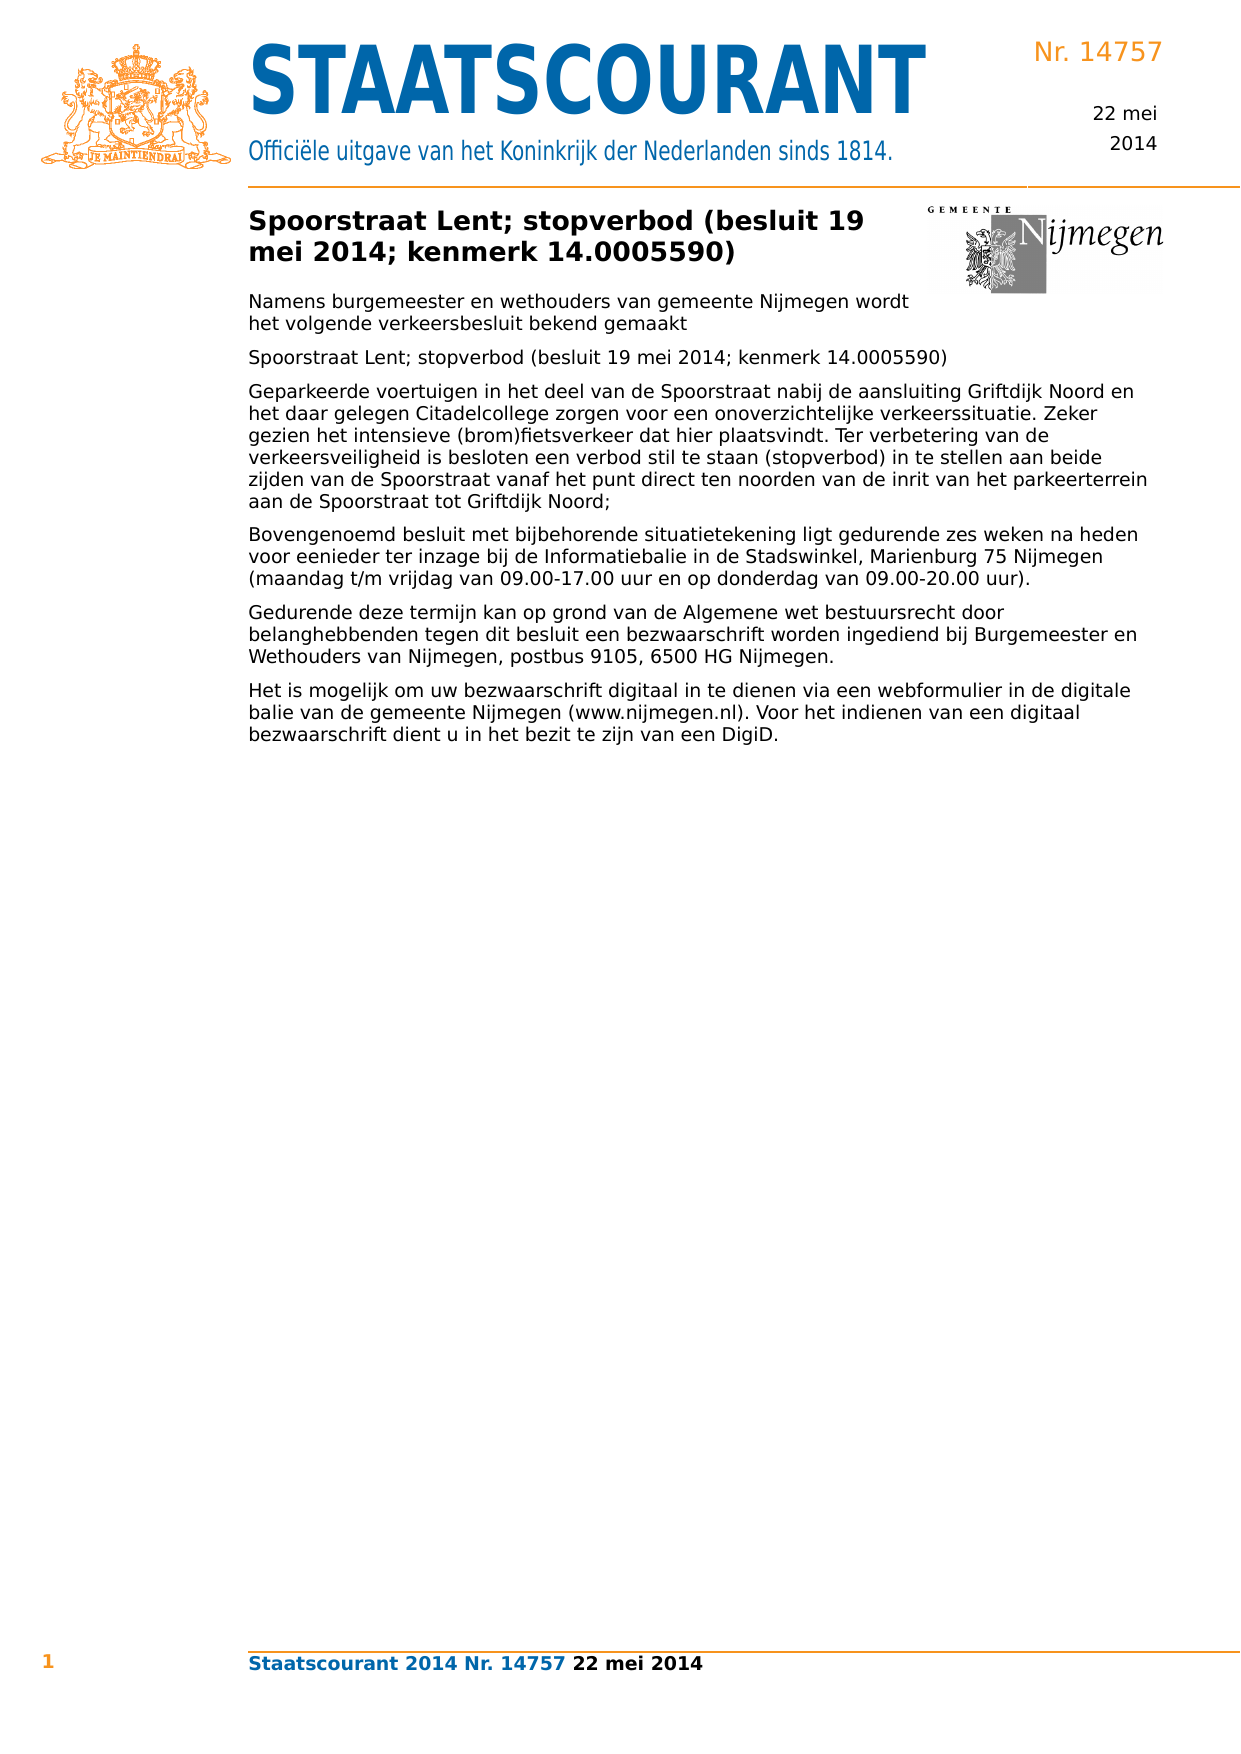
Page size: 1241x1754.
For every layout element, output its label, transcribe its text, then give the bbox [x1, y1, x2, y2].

text Spoorstraat Lent; stopverbod (besluit 19 mei 2014; kenmerk 14.0005590) [248, 347, 1163, 369]
text Het is mogelijk om uw bezwaarschrift digitaal in te dienen via een webformulier in de digitale balie van de gemeente Nijmegen (www.nijmegen.nl). Voor het indienen van een digitaal bezwaarschrift dient u in het bezit te zijn van een DigiD. [248, 680, 1163, 746]
subtitle Spoorstraat Lent; stopverbod (besluit 19 mei 2014; kenmerk 14.0005590) [248, 206, 927, 268]
picture [927, 205, 1164, 294]
picture [41, 44, 231, 169]
text Namens burgemeester en wethouders van gemeente Nijmegen wordt het volgende verkeersbesluit bekend gemaakt [248, 291, 1163, 335]
text Gedurende deze termijn kan op grond van de Algemene wet bestuursrecht door belanghebbenden tegen dit besluit een bezwaarschrift worden ingediend bij Burgemeester en Wethouders van Nijmegen, postbus 9105, 6500 HG Nijmegen. [248, 602, 1163, 668]
text Geparkeerde voertuigen in het deel van de Spoorstraat nabij de aansluiting Griftdijk Noord en het daar gelegen Citadelcollege zorgen voor een onoverzichtelijke verkeerssituatie. Zeker gezien het intensieve (brom)fietsverkeer dat hier plaatsvindt. Ter verbetering van de verkeersveiligheid is besloten een verbod stil te staan (stopverbod) in te stellen aan beide zijden van de Spoorstraat vanaf het punt direct ten noorden van de inrit van het parkeerterrein aan de Spoorstraat tot Griftdijk Noord; [248, 381, 1163, 512]
text Bovengenoemd besluit met bijbehorende situatietekening ligt gedurende zes weken na heden voor eenieder ter inzage bij de Informatiebalie in de Stadswinkel, Marienburg 75 Nijmegen (maandag t/m vrijdag van 09.00-17.00 uur en op donderdag van 09.00-20.00 uur). [248, 524, 1163, 590]
